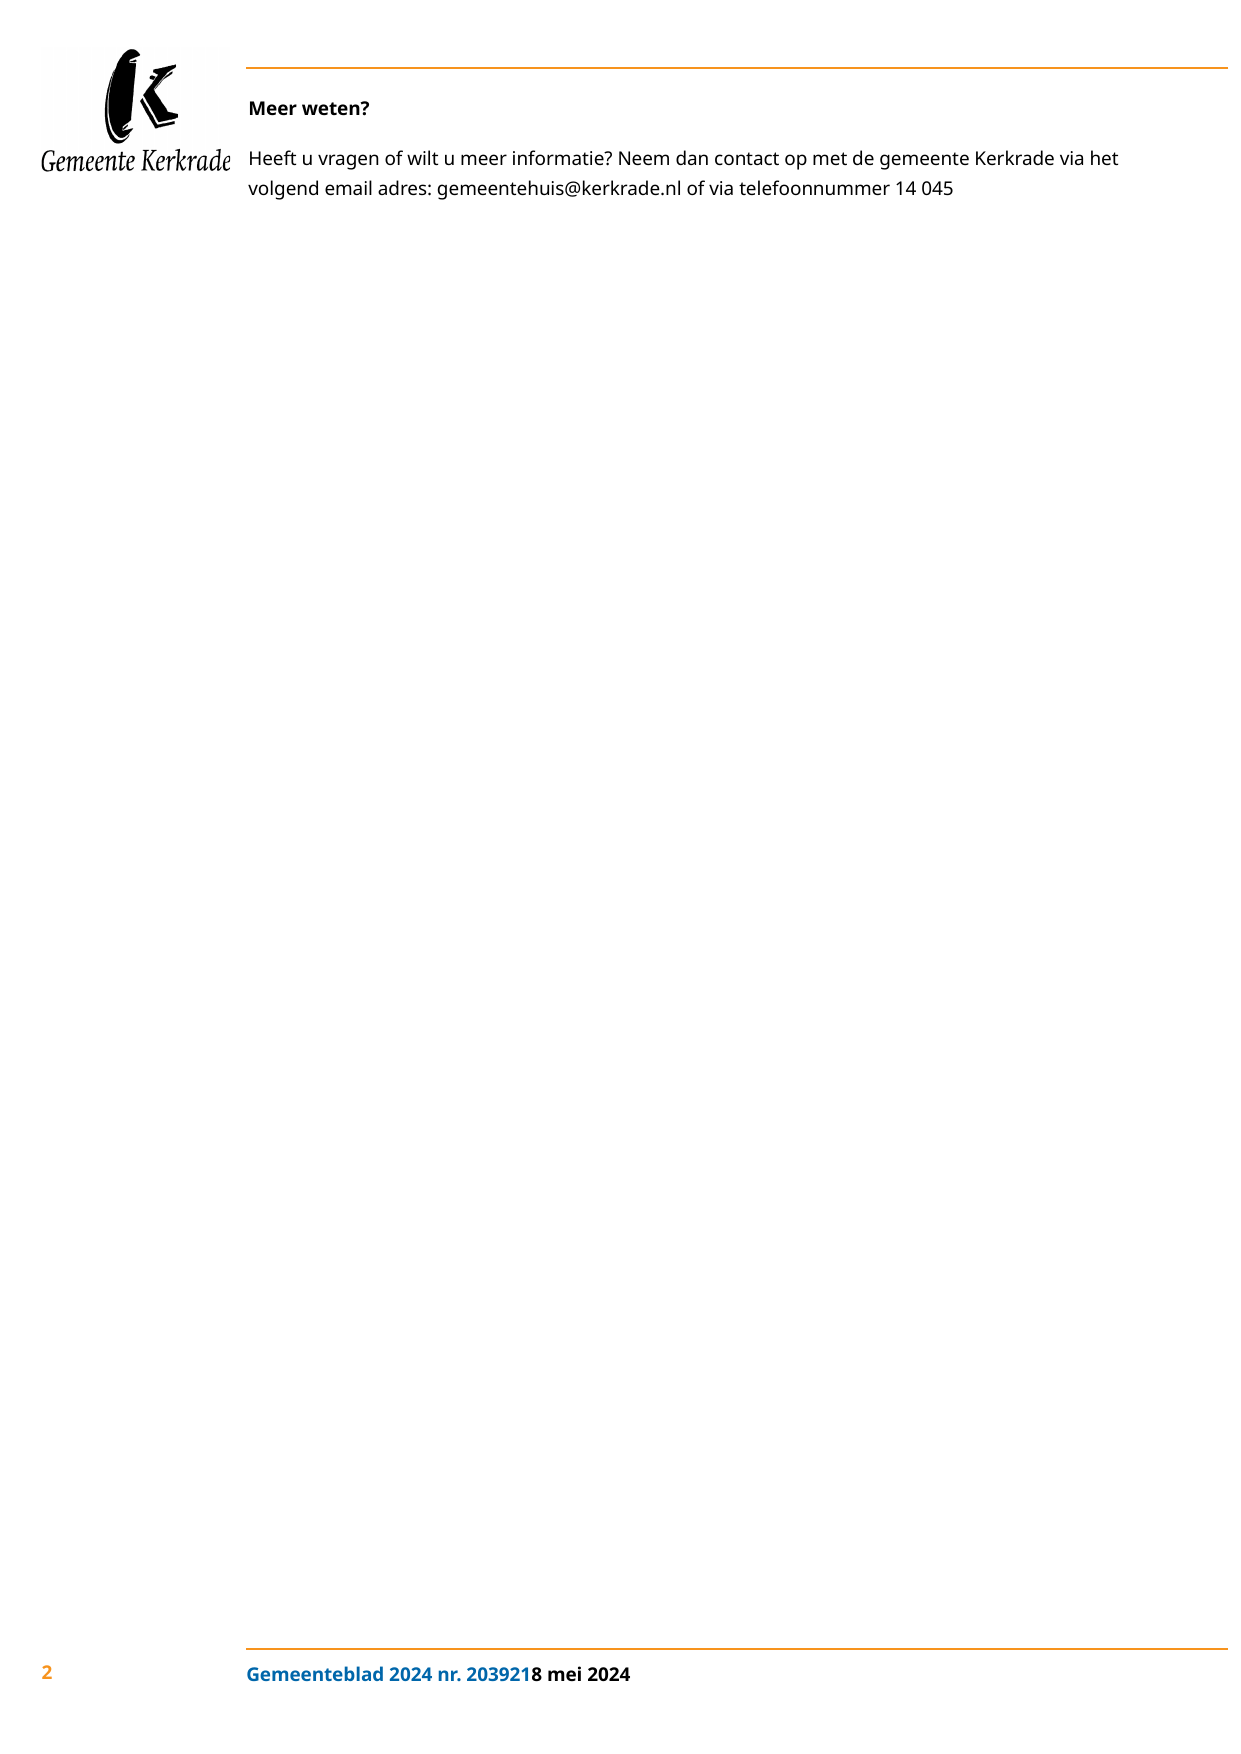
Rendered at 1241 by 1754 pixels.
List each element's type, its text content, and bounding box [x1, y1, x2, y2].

text Meer weten? [248, 95, 1152, 121]
picture [41, 47, 231, 172]
text Heeft u vragen of wilt u meer informatie? Neem dan contact op met de gemeente Kerkrade via het volgend email adres: gemeentehuis@kerkrade.nl of via telefoonnummer 14 045 [248, 145, 1152, 201]
